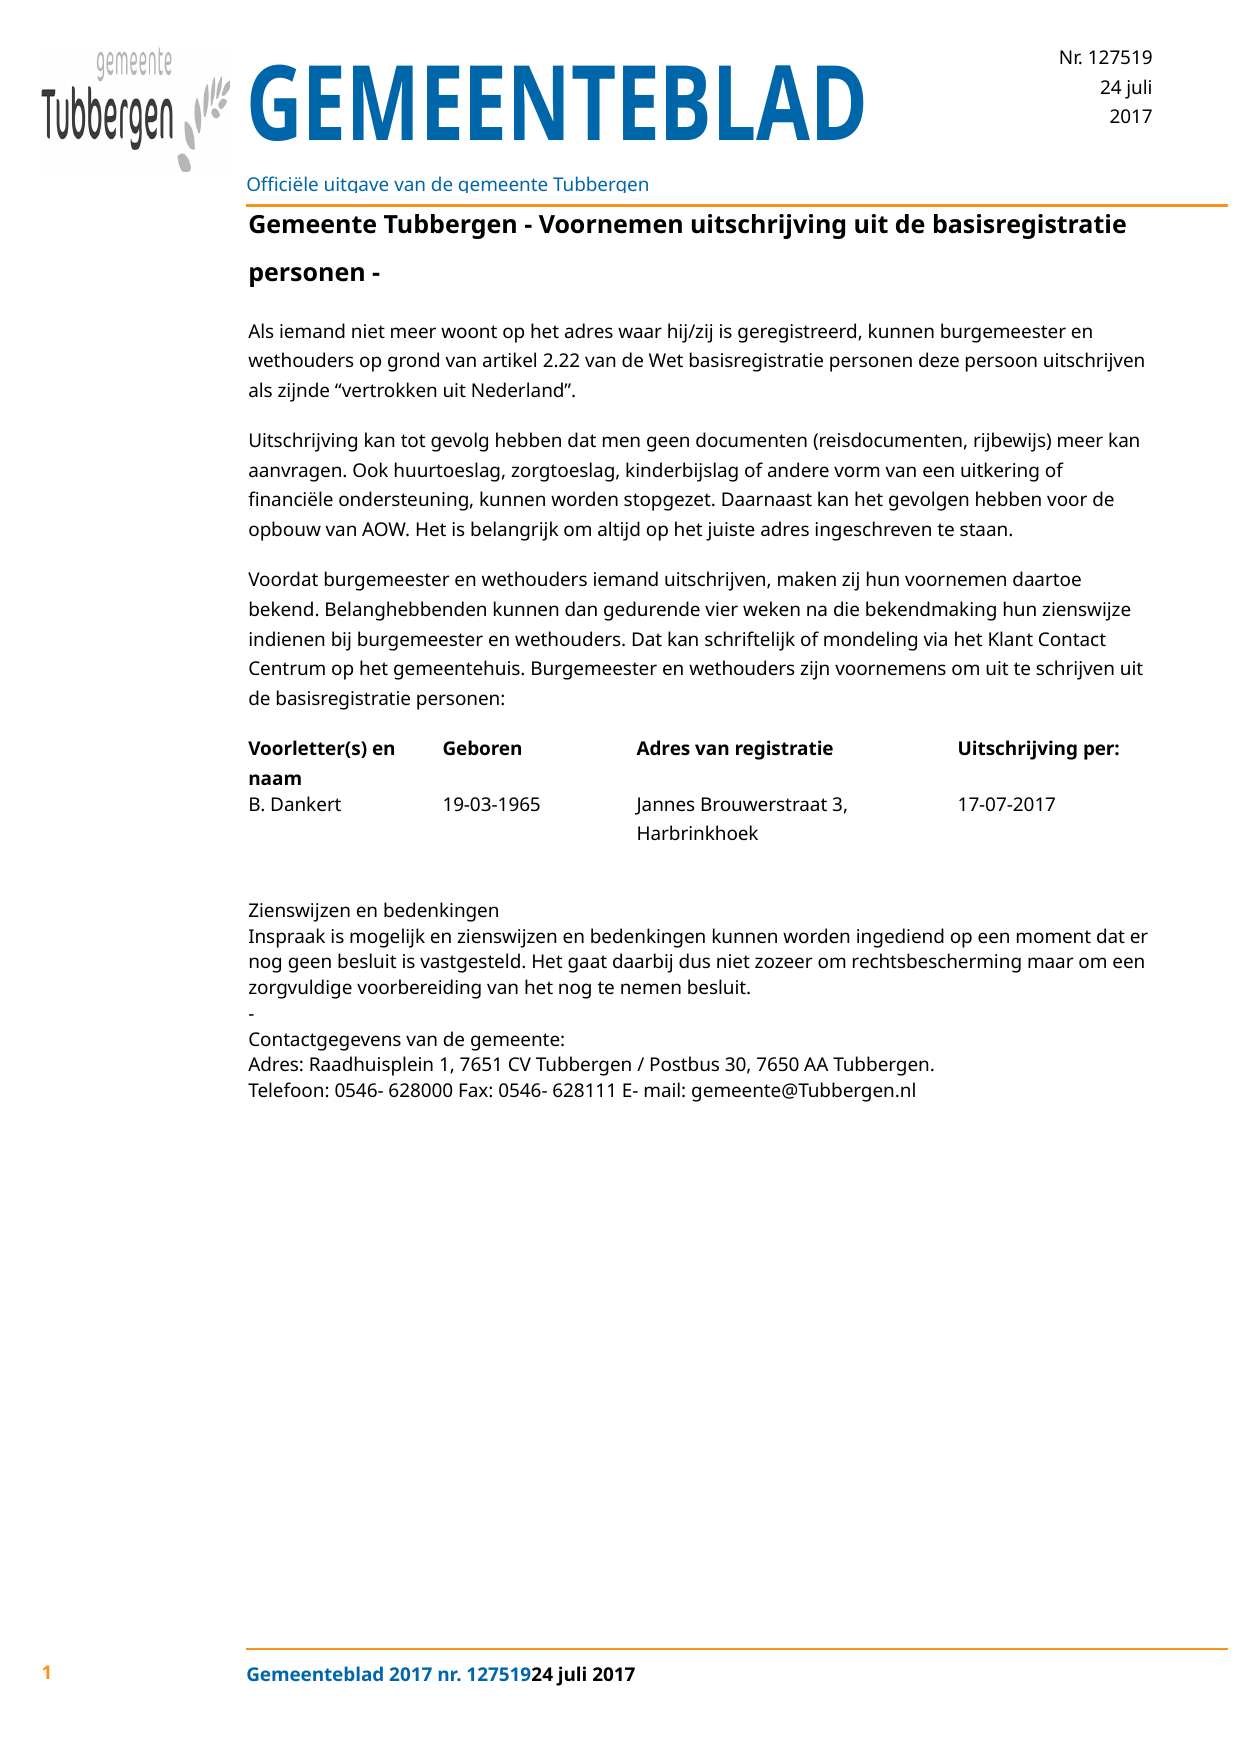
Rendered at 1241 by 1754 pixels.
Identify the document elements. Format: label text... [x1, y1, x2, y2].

table_header Voorletter(s) en naam [248, 736, 442, 791]
text Als iemand niet meer woont op het adres waar hij/zij is geregistreerd, kunnen burgemeester en wethouders op grond van artikel 2.22 van de Wet basisregistratie personen deze persoon uitschrijven als zijnde “vertrokken uit Nederland”. [248, 318, 1152, 403]
table_cell B. Dankert [248, 791, 442, 846]
text Contactgegevens van de gemeente: [248, 1026, 1152, 1052]
table_header Geboren [442, 736, 636, 791]
text Inspraak is mogelijk en zienswijzen en bedenkingen kunnen worden ingediend op een moment dat er nog geen besluit is vastgesteld. Het gaat daarbij dus niet zozeer om rechtsbescherming maar om een zorgvuldige voorbereiding van het nog te nemen besluit. [248, 923, 1152, 1000]
table_cell Jannes Brouwerstraat 3, Harbrinkhoek [636, 791, 957, 846]
table_header Uitschrijving per: [958, 736, 1152, 791]
text Zienswijzen en bedenkingen [248, 897, 1152, 923]
table_cell 17-07-2017 [958, 791, 1152, 846]
text Voordat burgemeester en wethouders iemand uitschrijven, maken zij hun voornemen daartoe bekend. Belanghebbenden kunnen dan gedurende vier weken na die bekendmaking hun zienswijze indienen bij burgemeester en wethouders. Dat kan schriftelijk of mondeling via het Klant Contact Centrum op het gemeentehuis. Burgemeester en wethouders zijn voornemens om uit te schrijven uit de basisregistratie personen: [248, 567, 1152, 711]
picture [41, 47, 231, 172]
table_header Adres van registratie [636, 736, 957, 791]
text Telefoon: 0546- 628000 Fax: 0546- 628111 E- mail: gemeente@Tubbergen.nl [248, 1077, 1152, 1103]
text Adres: Raadhuisplein 1, 7651 CV Tubbergen / Postbus 30, 7650 AA Tubbergen. [248, 1052, 1152, 1077]
table_cell 19-03-1965 [442, 791, 636, 846]
text Gemeente Tubbergen - Voornemen uitschrijving uit de basisregistratie personen - [248, 207, 1152, 288]
text - [248, 1000, 1152, 1026]
text Uitschrijving kan tot gevolg hebben dat men geen documenten (reisdocumenten, rijbewijs) meer kan aanvragen. Ook huurtoeslag, zorgtoeslag, kinderbijslag of andere vorm van een uitkering of financiële ondersteuning, kunnen worden stopgezet. Daarnaast kan het gevolgen hebben voor de opbouw van AOW. Het is belangrijk om altijd op het juiste adres ingeschreven te staan. [248, 427, 1152, 542]
